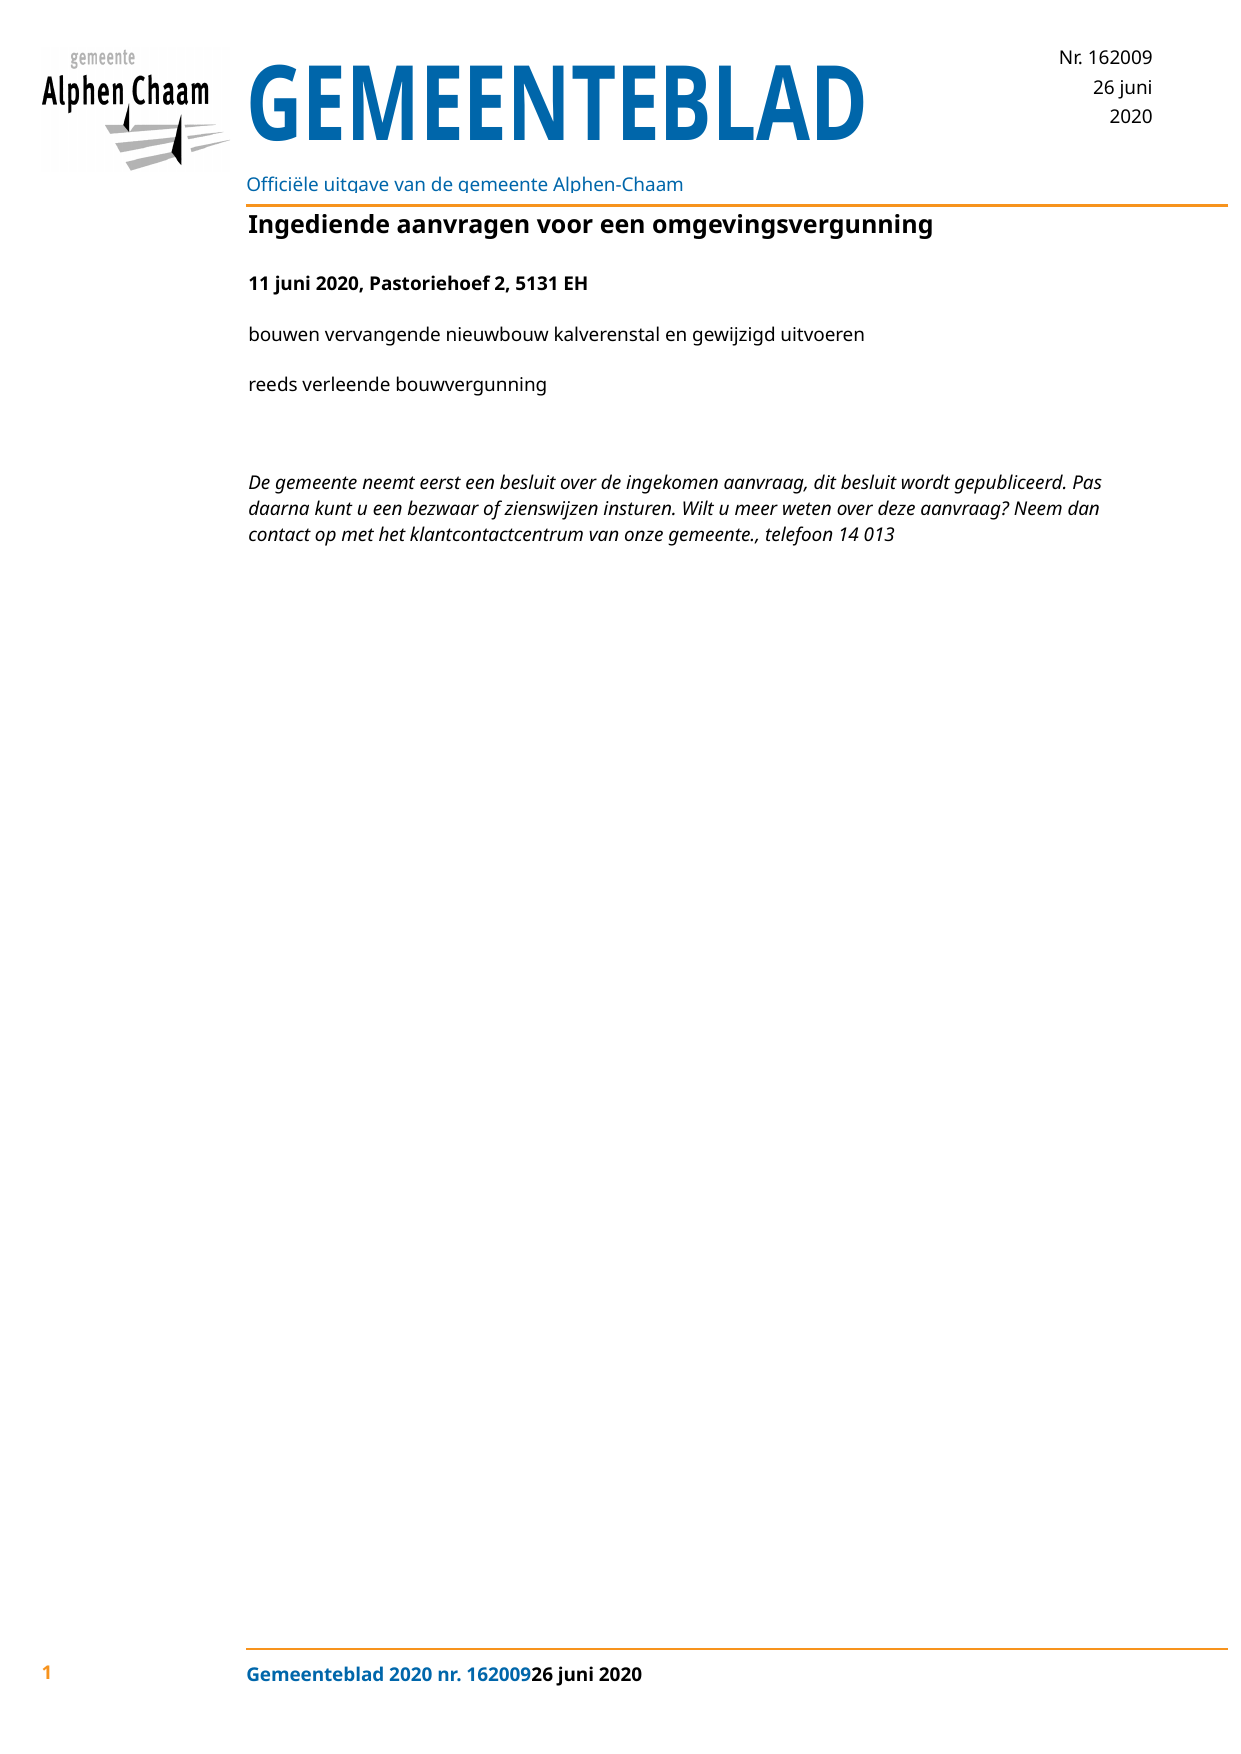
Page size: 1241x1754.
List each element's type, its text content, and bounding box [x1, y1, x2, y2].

text 11 juni 2020, Pastoriehoef 2, 5131 EH [248, 270, 1152, 296]
picture [41, 47, 231, 172]
text reeds verleende bouwvergunning [248, 371, 1152, 397]
text Ingediende aanvragen voor een omgevingsvergunning [248, 207, 1152, 241]
text De gemeente neemt eerst een besluit over de ingekomen aanvraag, dit besluit wordt gepubliceerd. Pas daarna kunt u een bezwaar of zienswijzen insturen. Wilt u meer weten over deze aanvraag? Neem dan contact op met het klantcontactcentrum van onze gemeente., telefoon 14 013 [248, 469, 1152, 547]
text bouwen vervangende nieuwbouw kalverenstal en gewijzigd uitvoeren [248, 321, 1152, 346]
